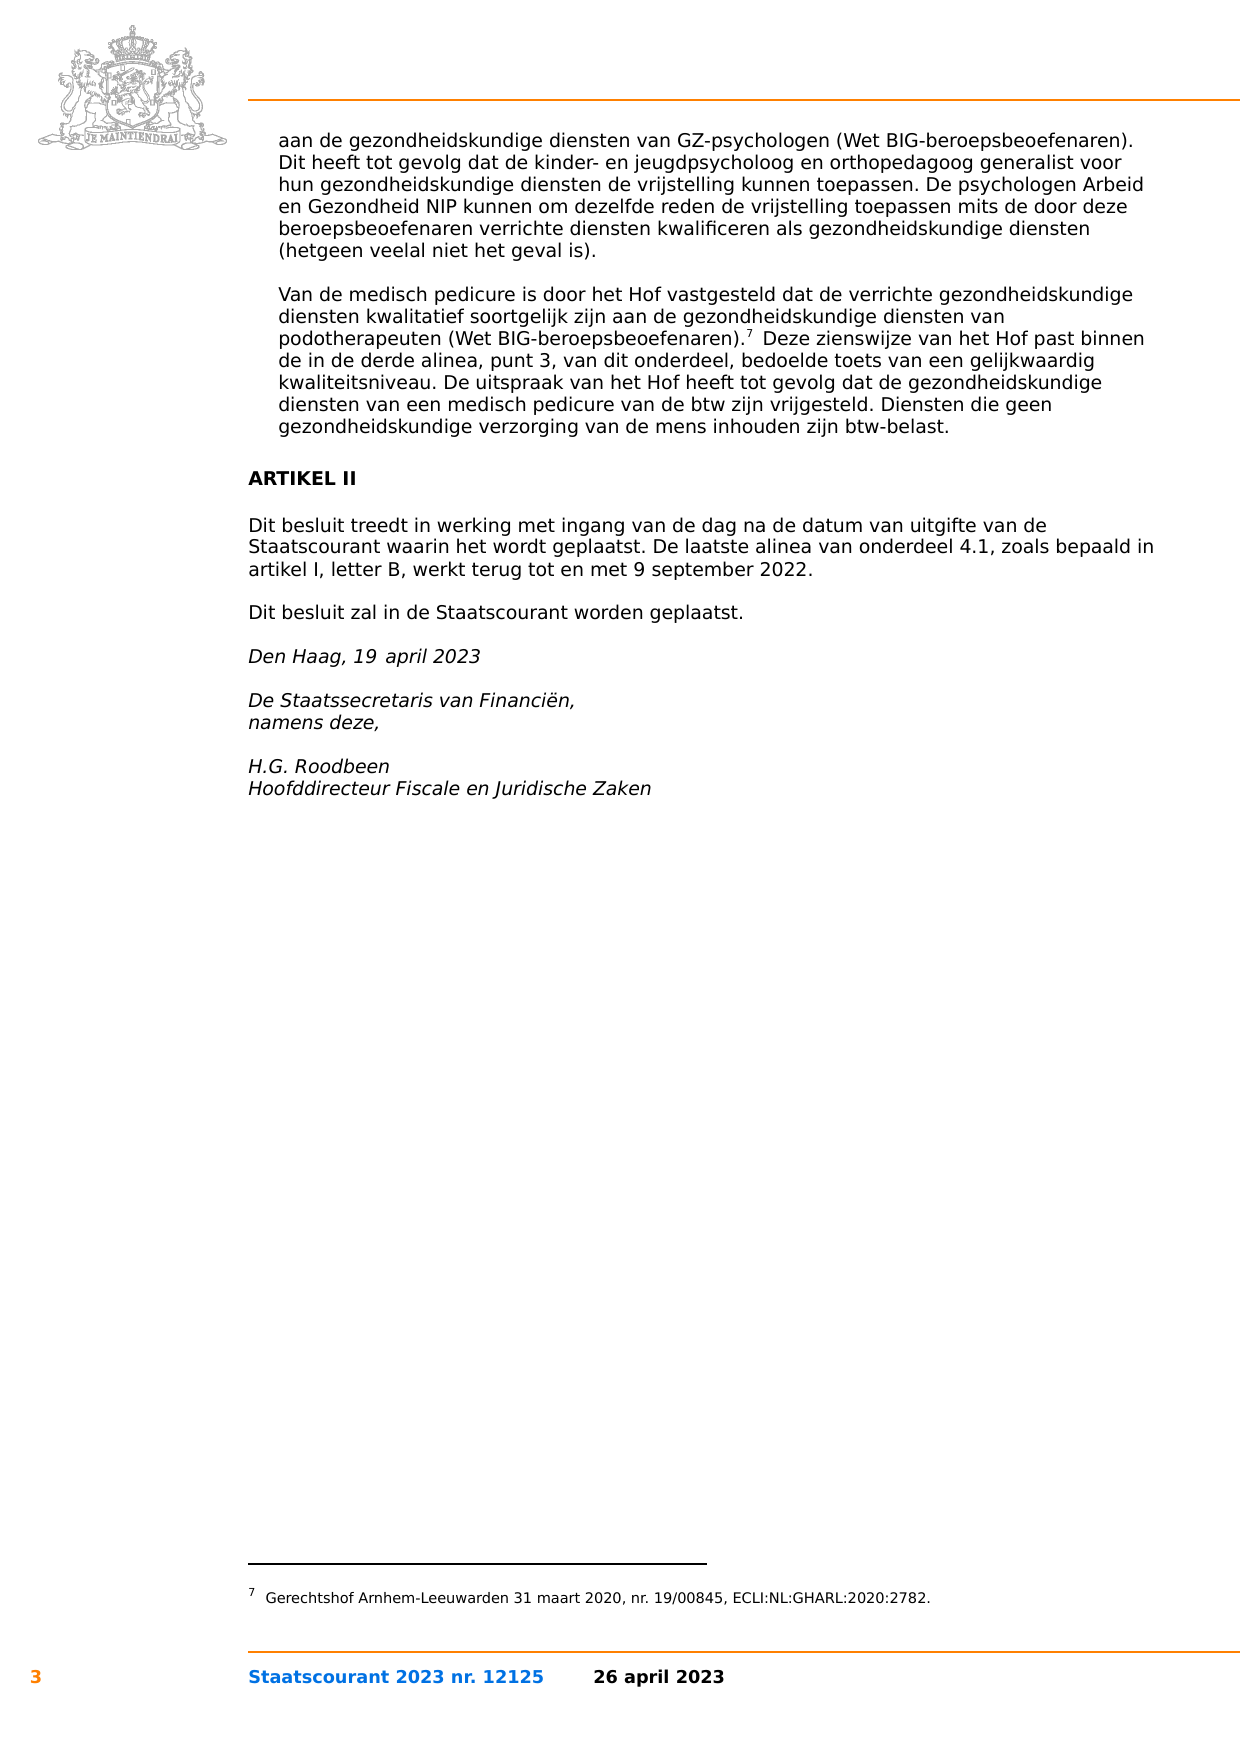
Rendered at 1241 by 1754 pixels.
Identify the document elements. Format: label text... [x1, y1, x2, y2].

picture [38, 25, 227, 150]
text Dit besluit zal in de Staatscourant worden geplaatst. [248, 602, 1163, 624]
subtitle ARTIKEL II [248, 467, 1163, 489]
text Den Haag, 19 april 2023 [248, 646, 1163, 668]
text Dit besluit treedt in werking met ingang van de dag na de datum van uitgifte van de Staatscourant waarin het wordt geplaatst. De laatste alinea van onderdeel 4.1, zoals bepaald in artikel I, letter B, werkt terug tot en met 9 september 2022. [248, 514, 1163, 580]
text Van de medisch pedicure is door het Hof vastgesteld dat de verrichte gezondheidskundige diensten kwalitatief soortgelijk zijn aan de gezondheidskundige diensten van podotherapeuten (Wet BIG-beroepsbeoefenaren). Deze zienswijze van het Hof past binnen de in de derde alinea, punt 3, van dit onderdeel, bedoelde toets van een gelijkwaardig kwaliteitsniveau. De uitspraak van het Hof heeft tot gevolg dat de gezondheidskundige diensten van een medisch pedicure van de btw zijn vrijgesteld. Diensten die geen gezondheidskundige verzorging van de mens inhouden zijn btw-belast. [278, 284, 1163, 437]
text De Staatssecretaris van Financiën, namens deze, H.G. Roodbeen Hoofddirecteur Fiscale en Juridische Zaken [248, 690, 1163, 800]
text Gerechtshof Arnhem-Leeuwarden 31 maart 2020, nr. 19/00845, ECLI:NL:GHARL:2020:2782. [248, 1586, 1163, 1608]
text aan de gezondheidskundige diensten van GZ-psychologen (Wet BIG-beroepsbeoefenaren). Dit heeft tot gevolg dat de kinder- en jeugdpsycholoog en orthopedagoog generalist voor hun gezondheidskundige diensten de vrijstelling kunnen toepassen. De psychologen Arbeid en Gezondheid NIP kunnen om dezelfde reden de vrijstelling toepassen mits de door deze beroepsbeoefenaren verrichte diensten kwalificeren als gezondheidskundige diensten (hetgeen veelal niet het geval is). [278, 130, 1163, 262]
